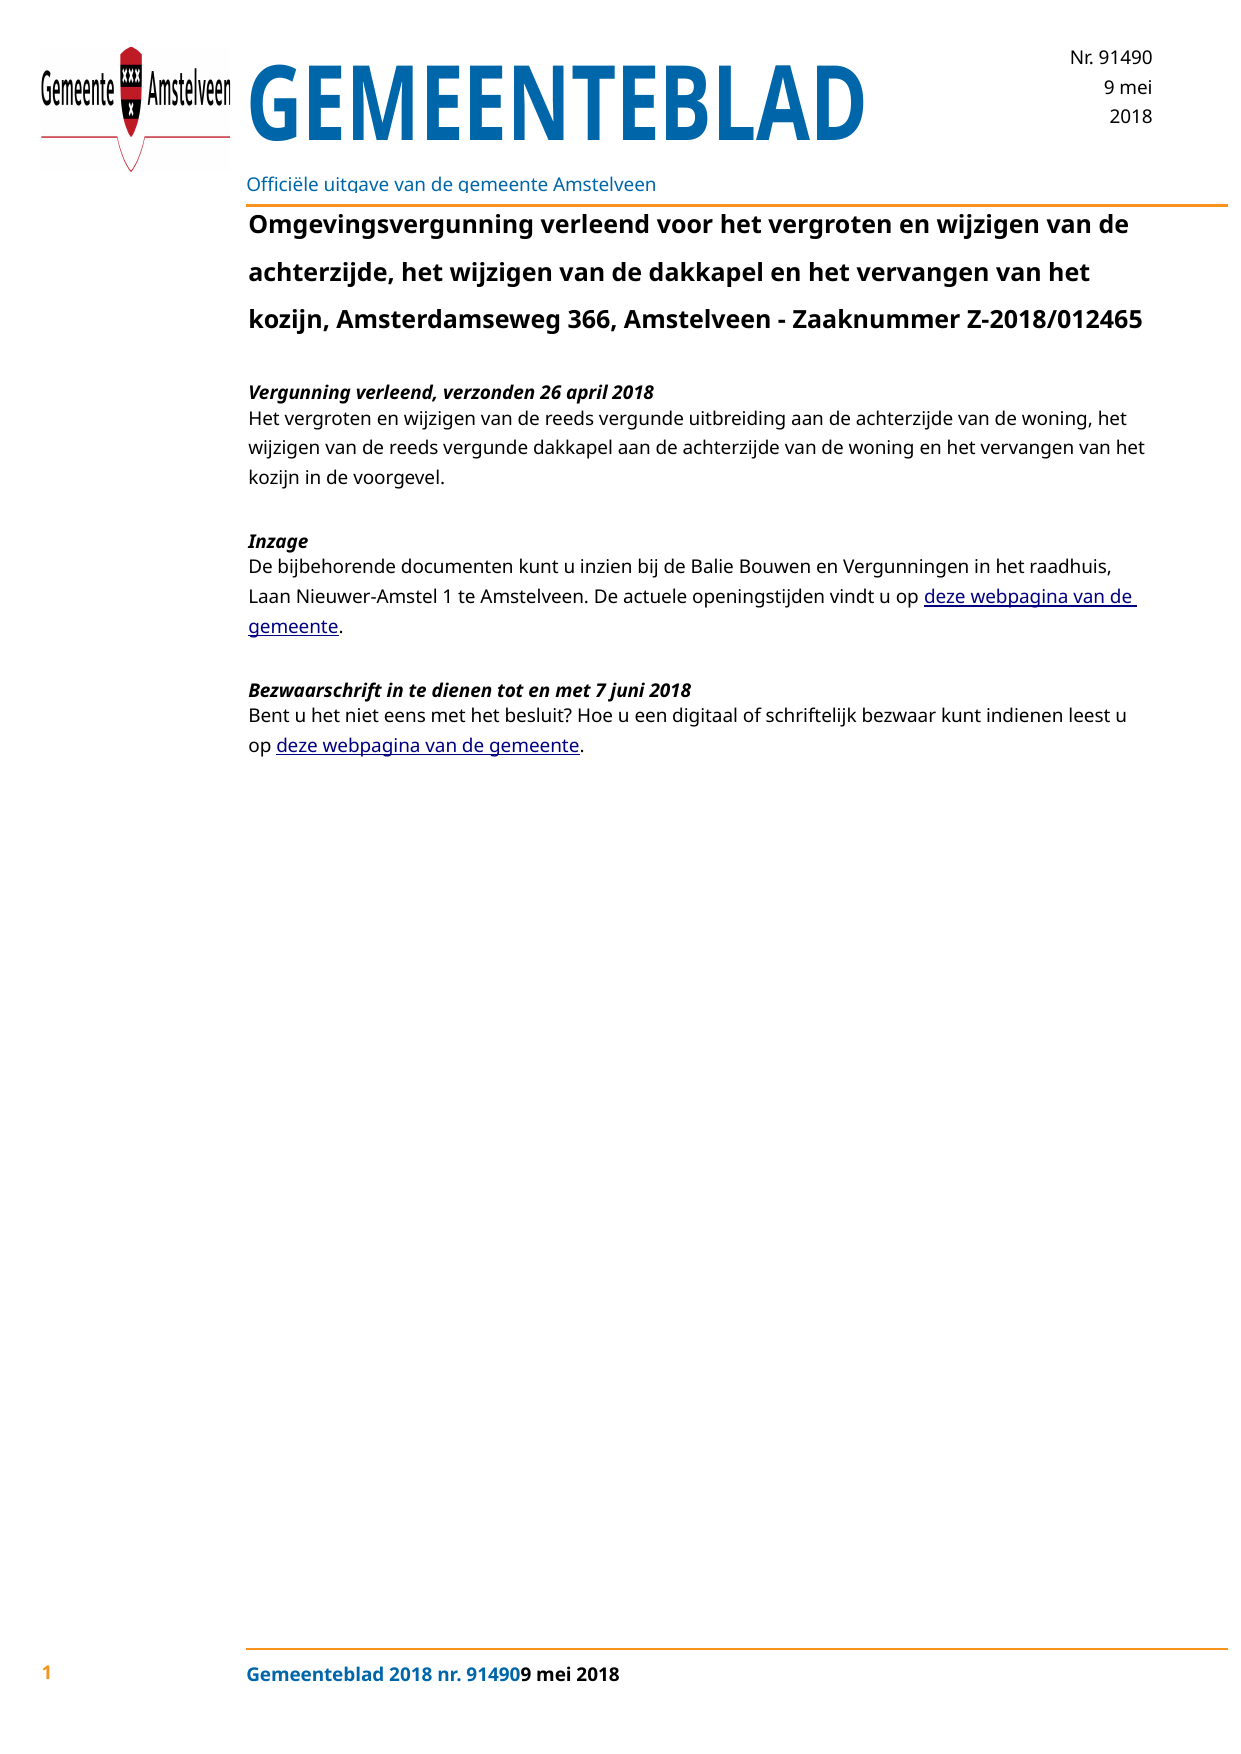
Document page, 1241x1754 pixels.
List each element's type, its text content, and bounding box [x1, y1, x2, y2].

text Inzage [248, 528, 1152, 554]
text De bijbehorende documenten kunt u inzien bij de Balie Bouwen en Vergunningen in het raadhuis, Laan Nieuwer-Amstel 1 te Amstelveen. De actuele openingstijden vindt u op deze webpagina van de gemeente. [248, 554, 1152, 638]
text Vergunning verleend, verzonden 26 april 2018 [248, 379, 1152, 405]
text Bent u het niet eens met het besluit? Hoe u een digitaal of schriftelijk bezwaar kunt indienen leest u op deze webpagina van de gemeente. [248, 702, 1152, 758]
text Omgevingsvergunning verleend voor het vergroten en wijzigen van de achterzijde, het wijzigen van de dakkapel en het vervangen van het kozijn, Amsterdamseweg 366, Amstelveen - Zaaknummer Z-2018/012465 [248, 207, 1152, 336]
text Bezwaarschrift in te dienen tot en met 7 juni 2018 [248, 677, 1152, 702]
text Het vergroten en wijzigen van de reeds vergunde uitbreiding aan de achterzijde van de woning, het wijzigen van de reeds vergunde dakkapel aan de achterzijde van de woning en het vervangen van het kozijn in de voorgevel. [248, 405, 1152, 490]
picture [41, 47, 231, 172]
